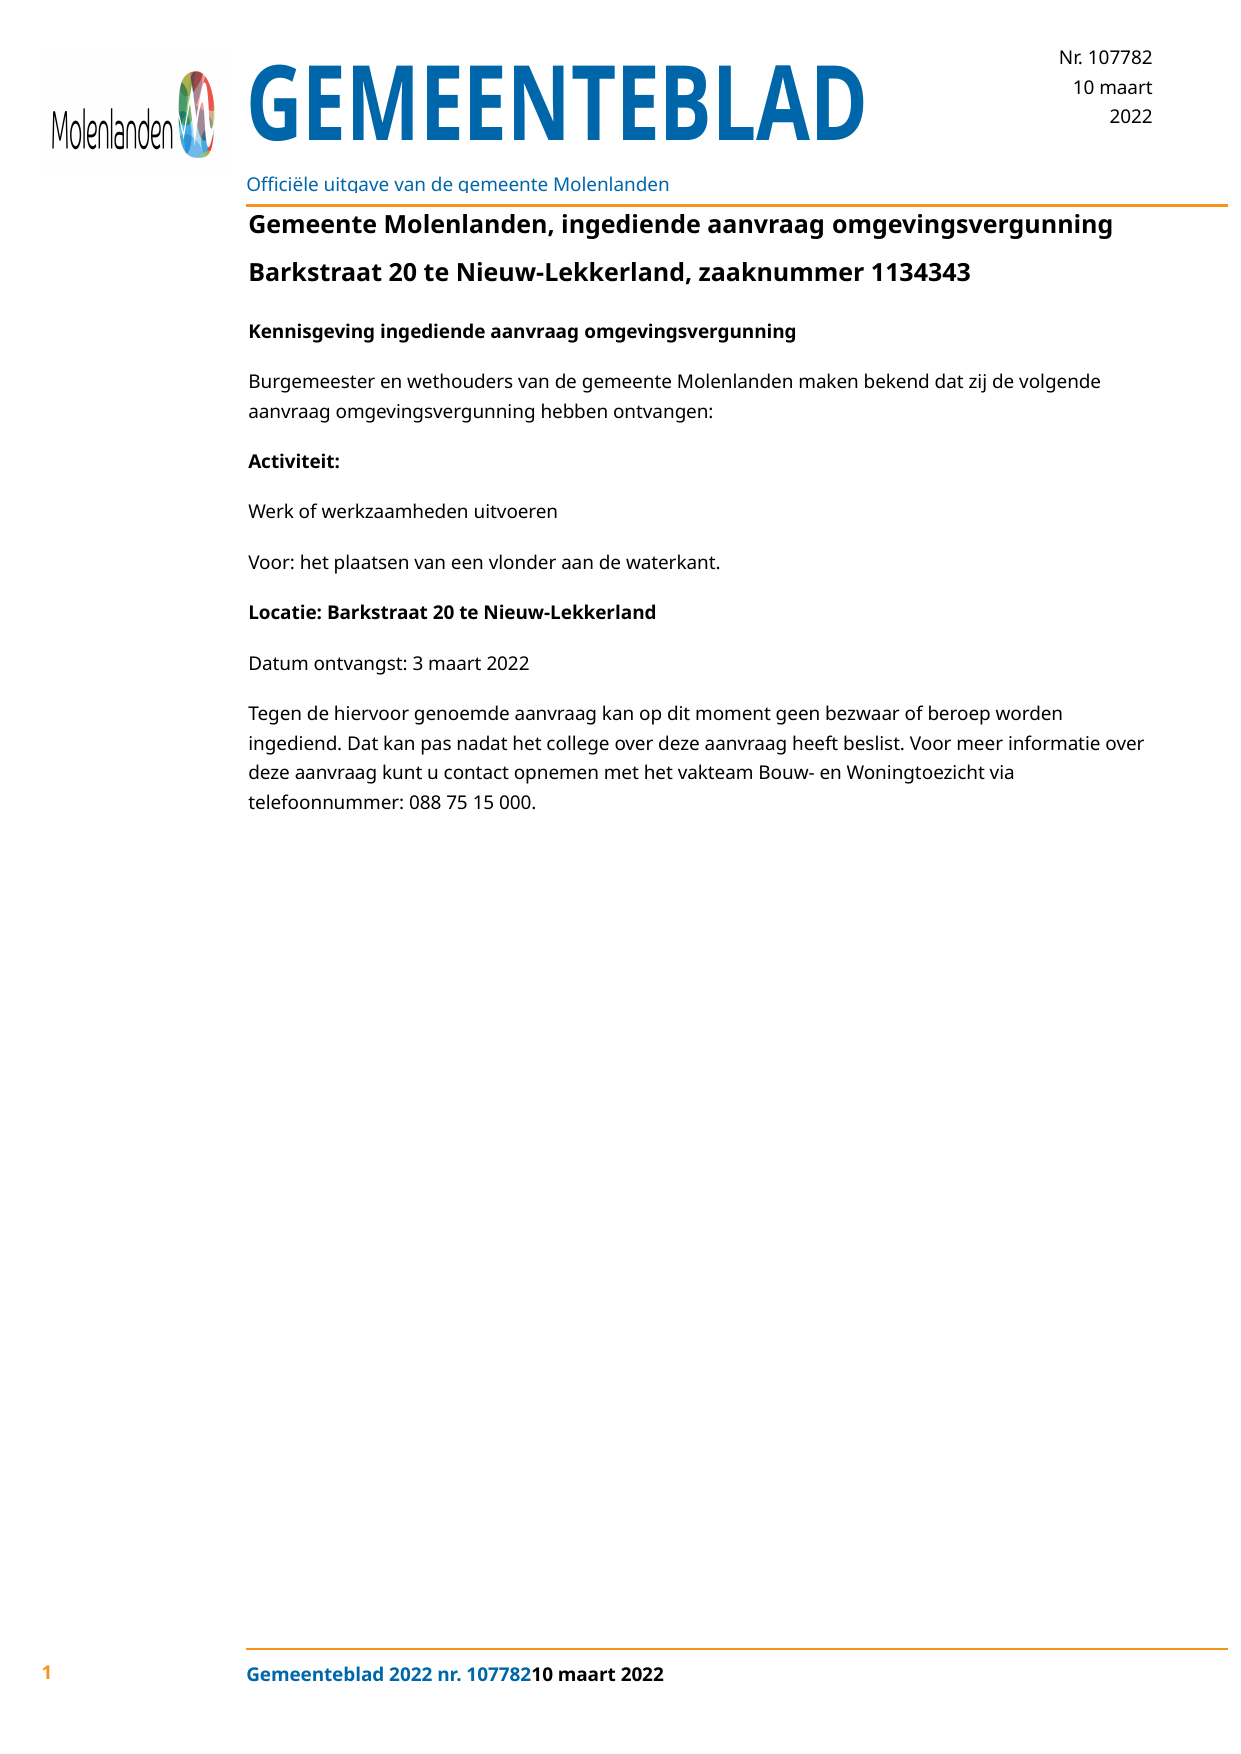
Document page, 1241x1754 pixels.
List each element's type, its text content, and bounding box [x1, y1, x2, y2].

text Burgemeester en wethouders van de gemeente Molenlanden maken bekend dat zij de volgende aanvraag omgevingsvergunning hebben ontvangen: [248, 368, 1152, 424]
text Activiteit: [248, 448, 1152, 474]
text Werk of werkzaamheden uitvoeren [248, 499, 1152, 524]
picture [41, 47, 231, 172]
text Tegen de hiervoor genoemde aanvraag kan op dit moment geen bezwaar of beroep worden ingediend. Dat kan pas nadat het college over deze aanvraag heeft beslist. Voor meer informatie over deze aanvraag kunt u contact opnemen met het vakteam Bouw- en Woningtoezicht via telefoonnummer: 088 75 15 000. [248, 700, 1152, 815]
text Voor: het plaatsen van een vlonder aan de waterkant. [248, 549, 1152, 575]
text Kennisgeving ingediende aanvraag omgevingsvergunning [248, 318, 1152, 344]
text Gemeente Molenlanden, ingediende aanvraag omgevingsvergunning Barkstraat 20 te Nieuw-Lekkerland, zaaknummer 1134343 [248, 207, 1152, 288]
text Datum ontvangst: 3 maart 2022 [248, 650, 1152, 676]
text Locatie: Barkstraat 20 te Nieuw-Lekkerland [248, 599, 1152, 625]
